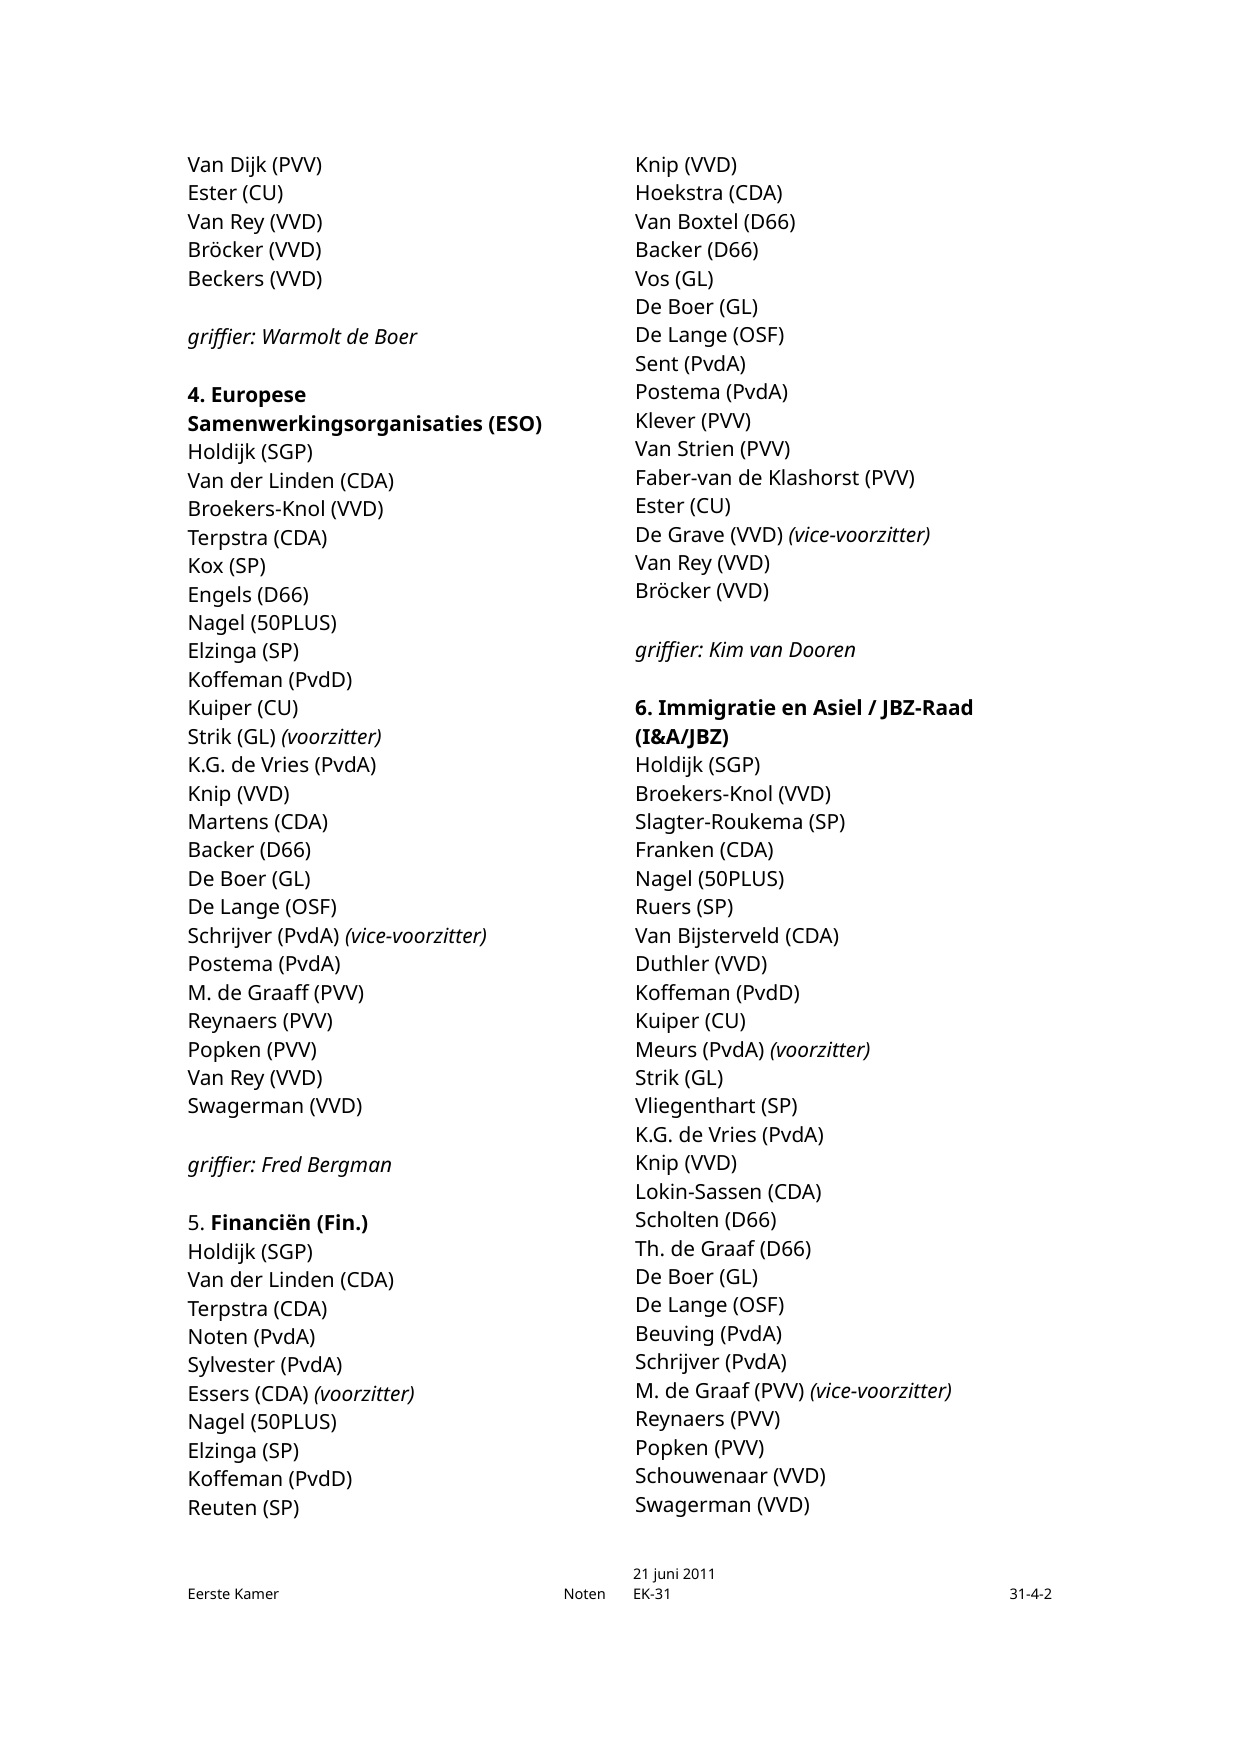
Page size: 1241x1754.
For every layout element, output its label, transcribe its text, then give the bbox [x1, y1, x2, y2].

text Elzinga (SP) [187, 1436, 605, 1464]
text Martens (CDA) [187, 807, 605, 836]
text Elzinga (SP) [187, 637, 605, 665]
text Holdijk (SGP) [187, 1237, 605, 1265]
text Kuiper (CU) [635, 1006, 1053, 1035]
text Sent (PvdA) [635, 349, 1053, 377]
text Hoekstra (CDA) [635, 178, 1053, 207]
text Franken (CDA) [635, 836, 1053, 864]
text Backer (D66) [187, 836, 605, 864]
text Schouwenaar (VVD) [635, 1461, 1053, 1490]
text 5. Financiën (Fin.) [187, 1208, 605, 1237]
text Popken (PVV) [187, 1035, 605, 1063]
text Ruers (SP) [635, 892, 1053, 921]
text Knip (VVD) [635, 1148, 1053, 1177]
text Reuten (SP) [187, 1493, 605, 1521]
text griffier: Kim van Dooren [635, 635, 1053, 663]
text Kuiper (CU) [187, 693, 605, 722]
text Van Strien (PVV) [635, 434, 1053, 463]
text M. de Graaff (PVV) [187, 978, 605, 1006]
text Swagerman (VVD) [635, 1490, 1053, 1518]
text De Lange (OSF) [635, 321, 1053, 349]
text Nagel (50PLUS) [187, 608, 605, 637]
text Van Bijsterveld (CDA) [635, 921, 1053, 949]
text Koffeman (PvdD) [187, 665, 605, 693]
text Van Rey (VVD) [187, 207, 605, 235]
text Beuving (PvdA) [635, 1319, 1053, 1347]
text M. de Graaf (PVV) (vice-voorzitter) [635, 1376, 1053, 1404]
text 6. Immigratie en Asiel / JBZ-Raad (I&A/JBZ) [635, 693, 1053, 750]
text Meurs (PvdA) (voorzitter) [635, 1035, 1053, 1063]
text Reynaers (PVV) [635, 1404, 1053, 1433]
text Postema (PvdA) [187, 949, 605, 978]
text Duthler (VVD) [635, 949, 1053, 978]
text Lokin-Sassen (CDA) [635, 1177, 1053, 1205]
text Ester (CU) [635, 491, 1053, 520]
text Slagter-Roukema (SP) [635, 807, 1053, 836]
text De Lange (OSF) [635, 1291, 1053, 1319]
text Nagel (50PLUS) [187, 1407, 605, 1436]
text Sylvester (PvdA) [187, 1351, 605, 1379]
text Reynaers (PVV) [187, 1006, 605, 1035]
text Popken (PVV) [635, 1433, 1053, 1461]
text Backer (D66) [635, 235, 1053, 264]
text De Boer (GL) [635, 292, 1053, 321]
text Van Rey (VVD) [635, 548, 1053, 577]
text Van Boxtel (D66) [635, 207, 1053, 235]
text De Boer (GL) [635, 1262, 1053, 1291]
text Van der Linden (CDA) [187, 466, 605, 494]
text Bröcker (VVD) [635, 577, 1053, 605]
text Kox (SP) [187, 551, 605, 580]
text Schrijver (PvdA) [635, 1347, 1053, 1376]
text Vliegenthart (SP) [635, 1092, 1053, 1120]
text Strik (GL) (voorzitter) [187, 722, 605, 750]
text Terpstra (CDA) [187, 523, 605, 551]
text griffier: Fred Bergman [187, 1150, 605, 1178]
text Van Rey (VVD) [187, 1063, 605, 1092]
text Knip (VVD) [635, 150, 1053, 178]
text Broekers-Knol (VVD) [635, 779, 1053, 807]
text Th. de Graaf (D66) [635, 1234, 1053, 1262]
text Broekers-Knol (VVD) [187, 494, 605, 523]
text Van der Linden (CDA) [187, 1265, 605, 1294]
text Vos (GL) [635, 264, 1053, 292]
text De Lange (OSF) [187, 892, 605, 921]
text Bröcker (VVD) [187, 235, 605, 264]
text K.G. de Vries (PvdA) [635, 1120, 1053, 1148]
text Van Dijk (PVV) [187, 150, 605, 178]
text Knip (VVD) [187, 779, 605, 807]
text Terpstra (CDA) [187, 1294, 605, 1322]
text Faber-van de Klashorst (PVV) [635, 463, 1053, 491]
text Noten (PvdA) [187, 1322, 605, 1351]
text Holdijk (SGP) [635, 750, 1053, 779]
text Koffeman (PvdD) [635, 978, 1053, 1006]
text Engels (D66) [187, 580, 605, 608]
text Klever (PVV) [635, 406, 1053, 434]
text De Grave (VVD) (vice-voorzitter) [635, 520, 1053, 548]
text Schrijver (PvdA) (vice-voorzitter) [187, 921, 605, 949]
text 4. Europese Samenwerkingsorganisaties (ESO) [187, 381, 605, 437]
text K.G. de Vries (PvdA) [187, 750, 605, 779]
text Nagel (50PLUS) [635, 864, 1053, 892]
text Essers (CDA) (voorzitter) [187, 1379, 605, 1407]
text De Boer (GL) [187, 864, 605, 892]
text Beckers (VVD) [187, 264, 605, 292]
text Strik (GL) [635, 1063, 1053, 1092]
text Holdijk (SGP) [187, 437, 605, 466]
text Scholten (D66) [635, 1205, 1053, 1234]
text Postema (PvdA) [635, 377, 1053, 406]
text Swagerman (VVD) [187, 1092, 605, 1120]
text griffier: Warmolt de Boer [187, 322, 605, 351]
text Ester (CU) [187, 178, 605, 207]
text Koffeman (PvdD) [187, 1464, 605, 1493]
